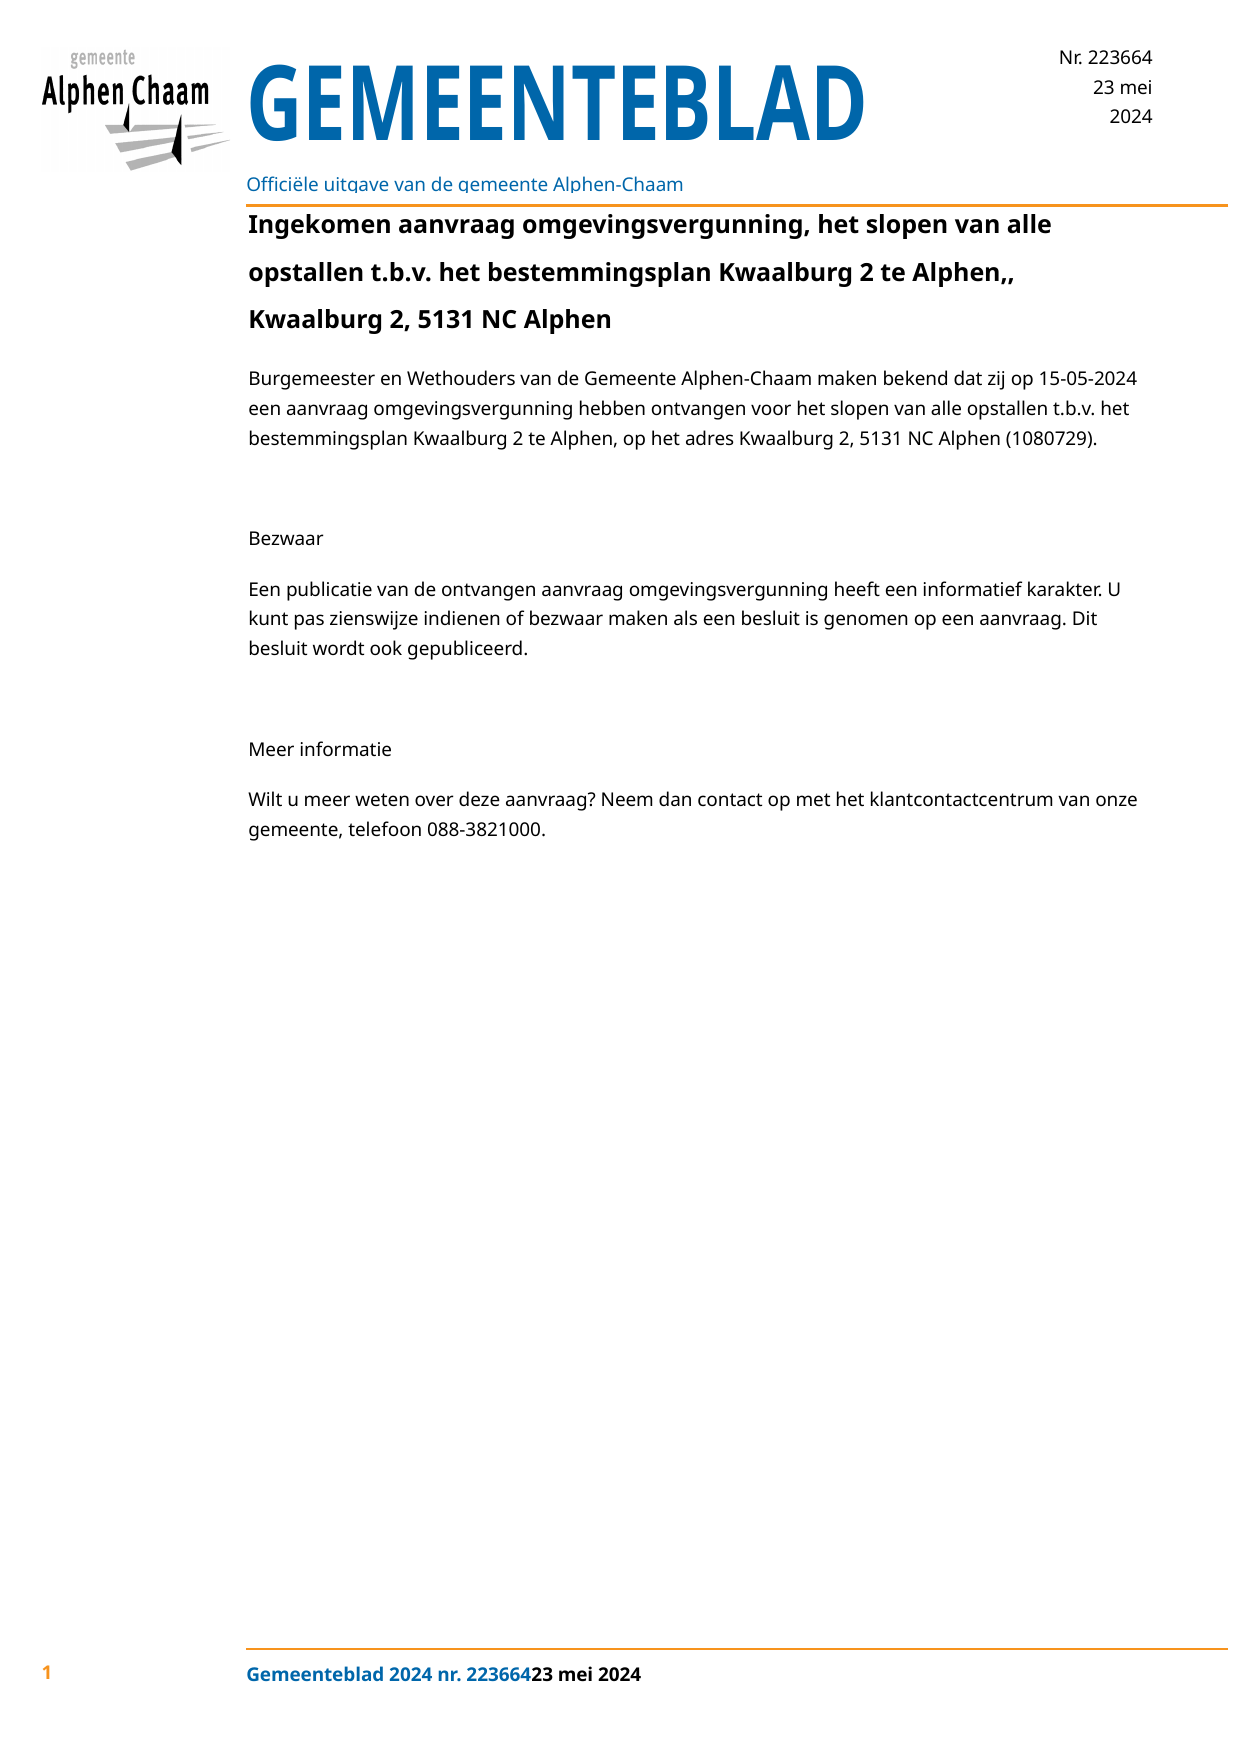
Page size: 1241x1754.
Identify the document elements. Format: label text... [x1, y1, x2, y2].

text Meer informatie [248, 736, 1152, 762]
picture [41, 47, 231, 172]
text Bezwaar [248, 526, 1152, 551]
text Ingekomen aanvraag omgevingsvergunning, het slopen van alle opstallen t.b.v. het bestemmingsplan Kwaalburg 2 te Alphen,, Kwaalburg 2, 5131 NC Alphen [248, 207, 1152, 336]
text Een publicatie van de ontvangen aanvraag omgevingsvergunning heeft een informatief karakter. U kunt pas zienswijze indienen of bezwaar maken als een besluit is genomen op een aanvraag. Dit besluit wordt ook gepubliceerd. [248, 576, 1152, 661]
text Burgemeester en Wethouders van de Gemeente Alphen-Chaam maken bekend dat zij op 15-05-2024 een aanvraag omgevingsvergunning hebben ontvangen voor het slopen van alle opstallen t.b.v. het bestemmingsplan Kwaalburg 2 te Alphen, op het adres Kwaalburg 2, 5131 NC Alphen (1080729). [248, 366, 1152, 450]
text Wilt u meer weten over deze aanvraag? Neem dan contact op met het klantcontactcentrum van onze gemeente, telefoon 088-3821000. [248, 786, 1152, 842]
